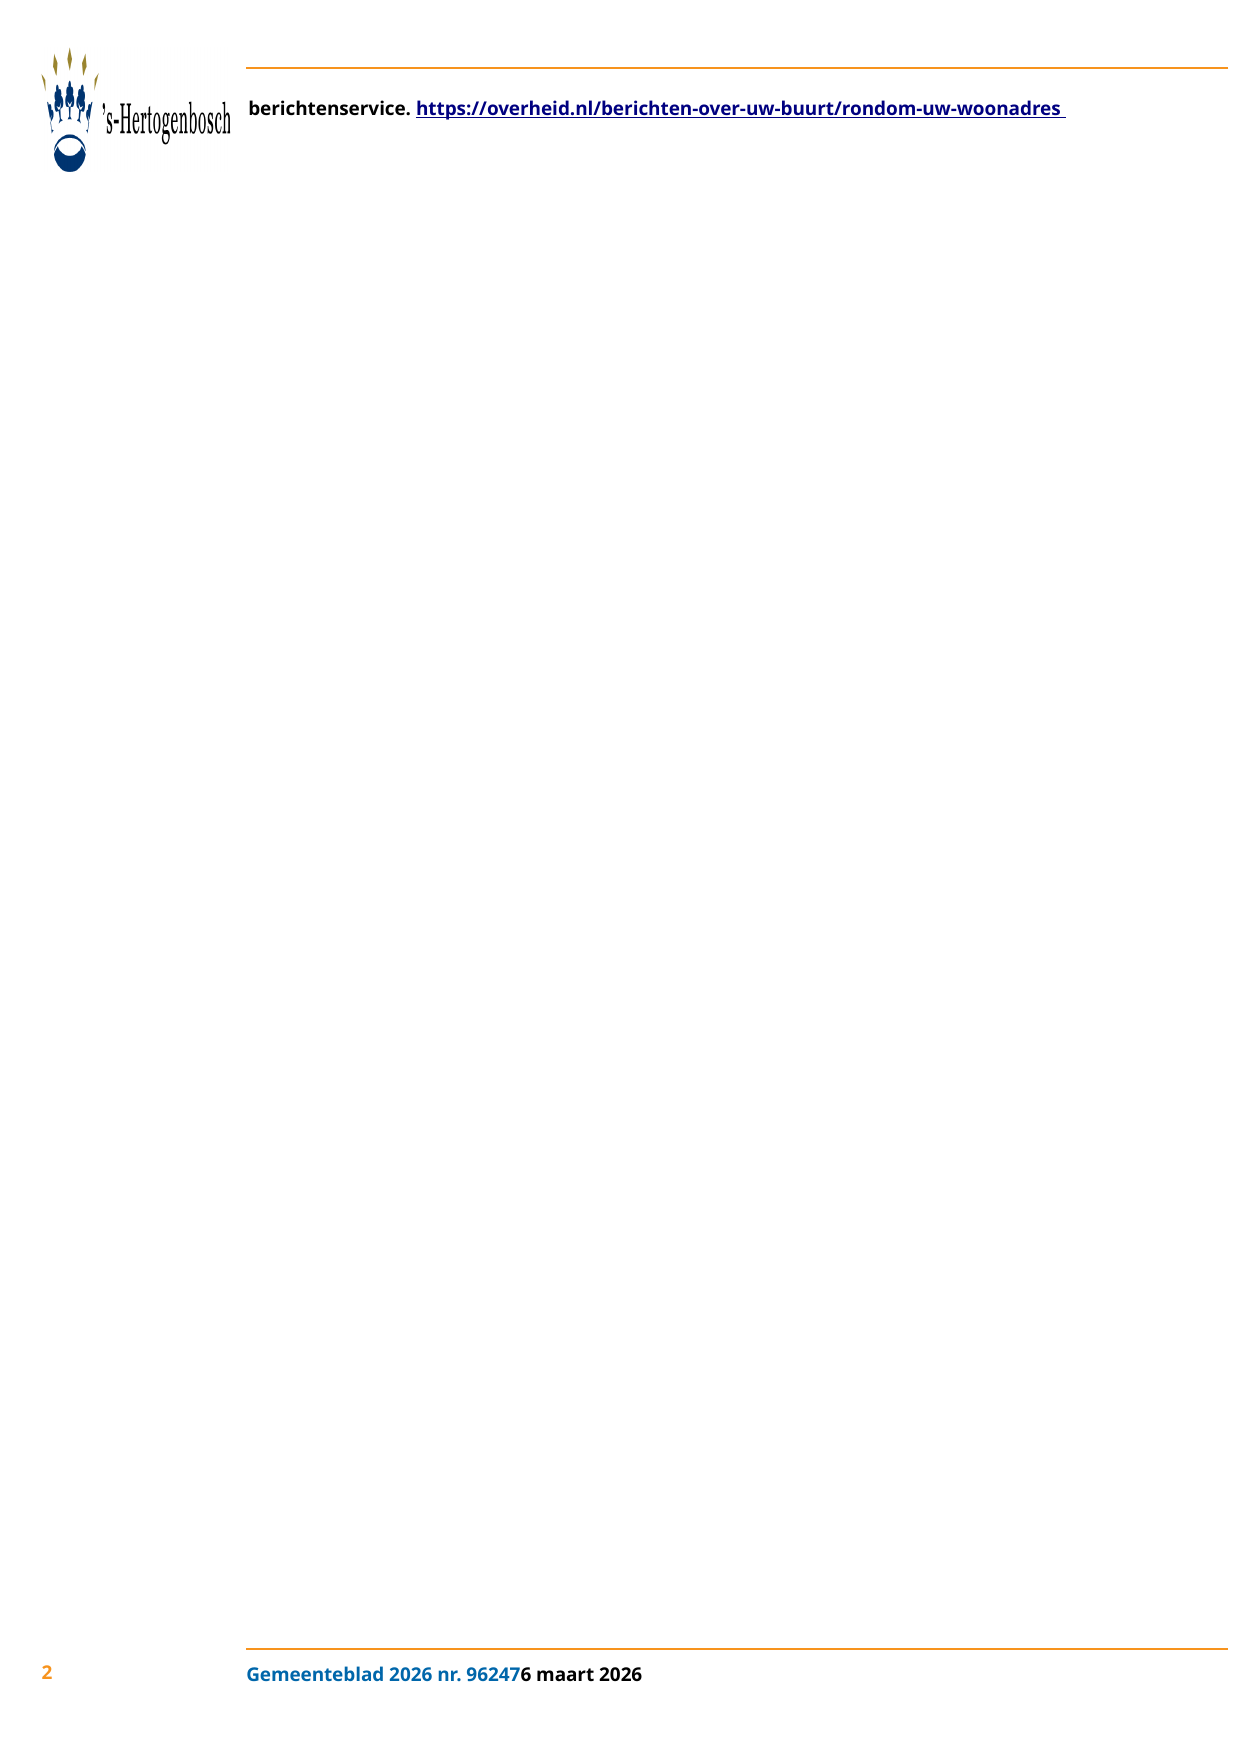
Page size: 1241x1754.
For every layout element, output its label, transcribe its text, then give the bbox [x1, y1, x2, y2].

text berichtenservice. https://overheid.nl/berichten-over-uw-buurt/rondom-uw-woonadres [248, 95, 1152, 121]
picture [41, 47, 231, 172]
